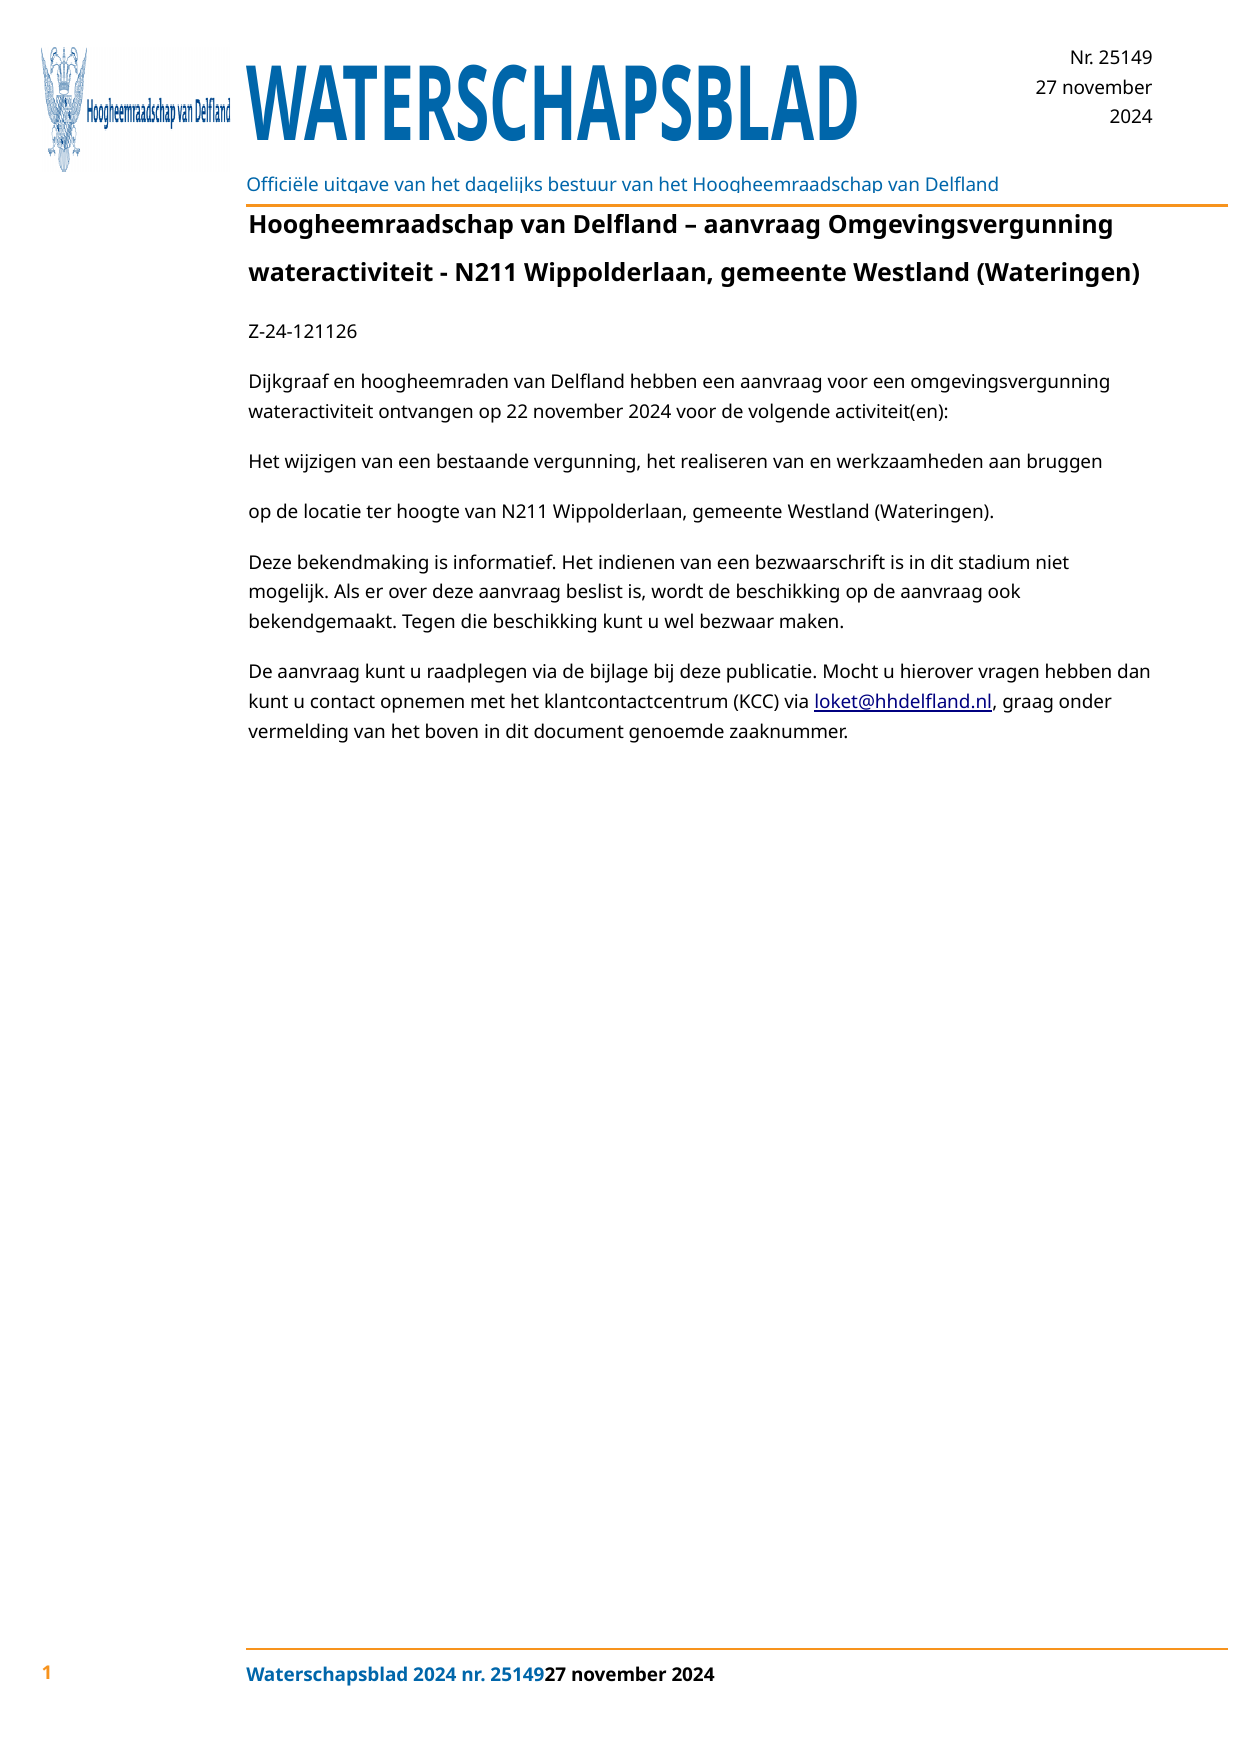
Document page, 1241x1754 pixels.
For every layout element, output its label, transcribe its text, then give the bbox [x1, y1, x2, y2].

picture [41, 47, 231, 172]
text Hoogheemraadschap van Delfland – aanvraag Omgevingsvergunning wateractiviteit - N211 Wippolderlaan, gemeente Westland (Wateringen) [248, 207, 1152, 288]
text op de locatie ter hoogte van N211 Wippolderlaan, gemeente Westland (Wateringen). [248, 499, 1152, 524]
text Z-24-121126 [248, 318, 1152, 344]
text Deze bekendmaking is informatief. Het indienen van een bezwaarschrift is in dit stadium niet mogelijk. Als er over deze aanvraag beslist is, wordt de beschikking op de aanvraag ook bekendgemaakt. Tegen die beschikking kunt u wel bezwaar maken. [248, 549, 1152, 634]
text Dijkgraaf en hoogheemraden van Delfland hebben een aanvraag voor een omgevingsvergunning wateractiviteit ontvangen op 22 november 2024 voor de volgende activiteit(en): [248, 368, 1152, 424]
text De aanvraag kunt u raadplegen via de bijlage bij deze publicatie. Mocht u hierover vragen hebben dan kunt u contact opnemen met het klantcontactcentrum (KCC) via loket@hhdelfland.nl, graag onder vermelding van het boven in dit document genoemde zaaknummer. [248, 659, 1152, 744]
text Het wijzigen van een bestaande vergunning, het realiseren van en werkzaamheden aan bruggen [248, 448, 1152, 474]
